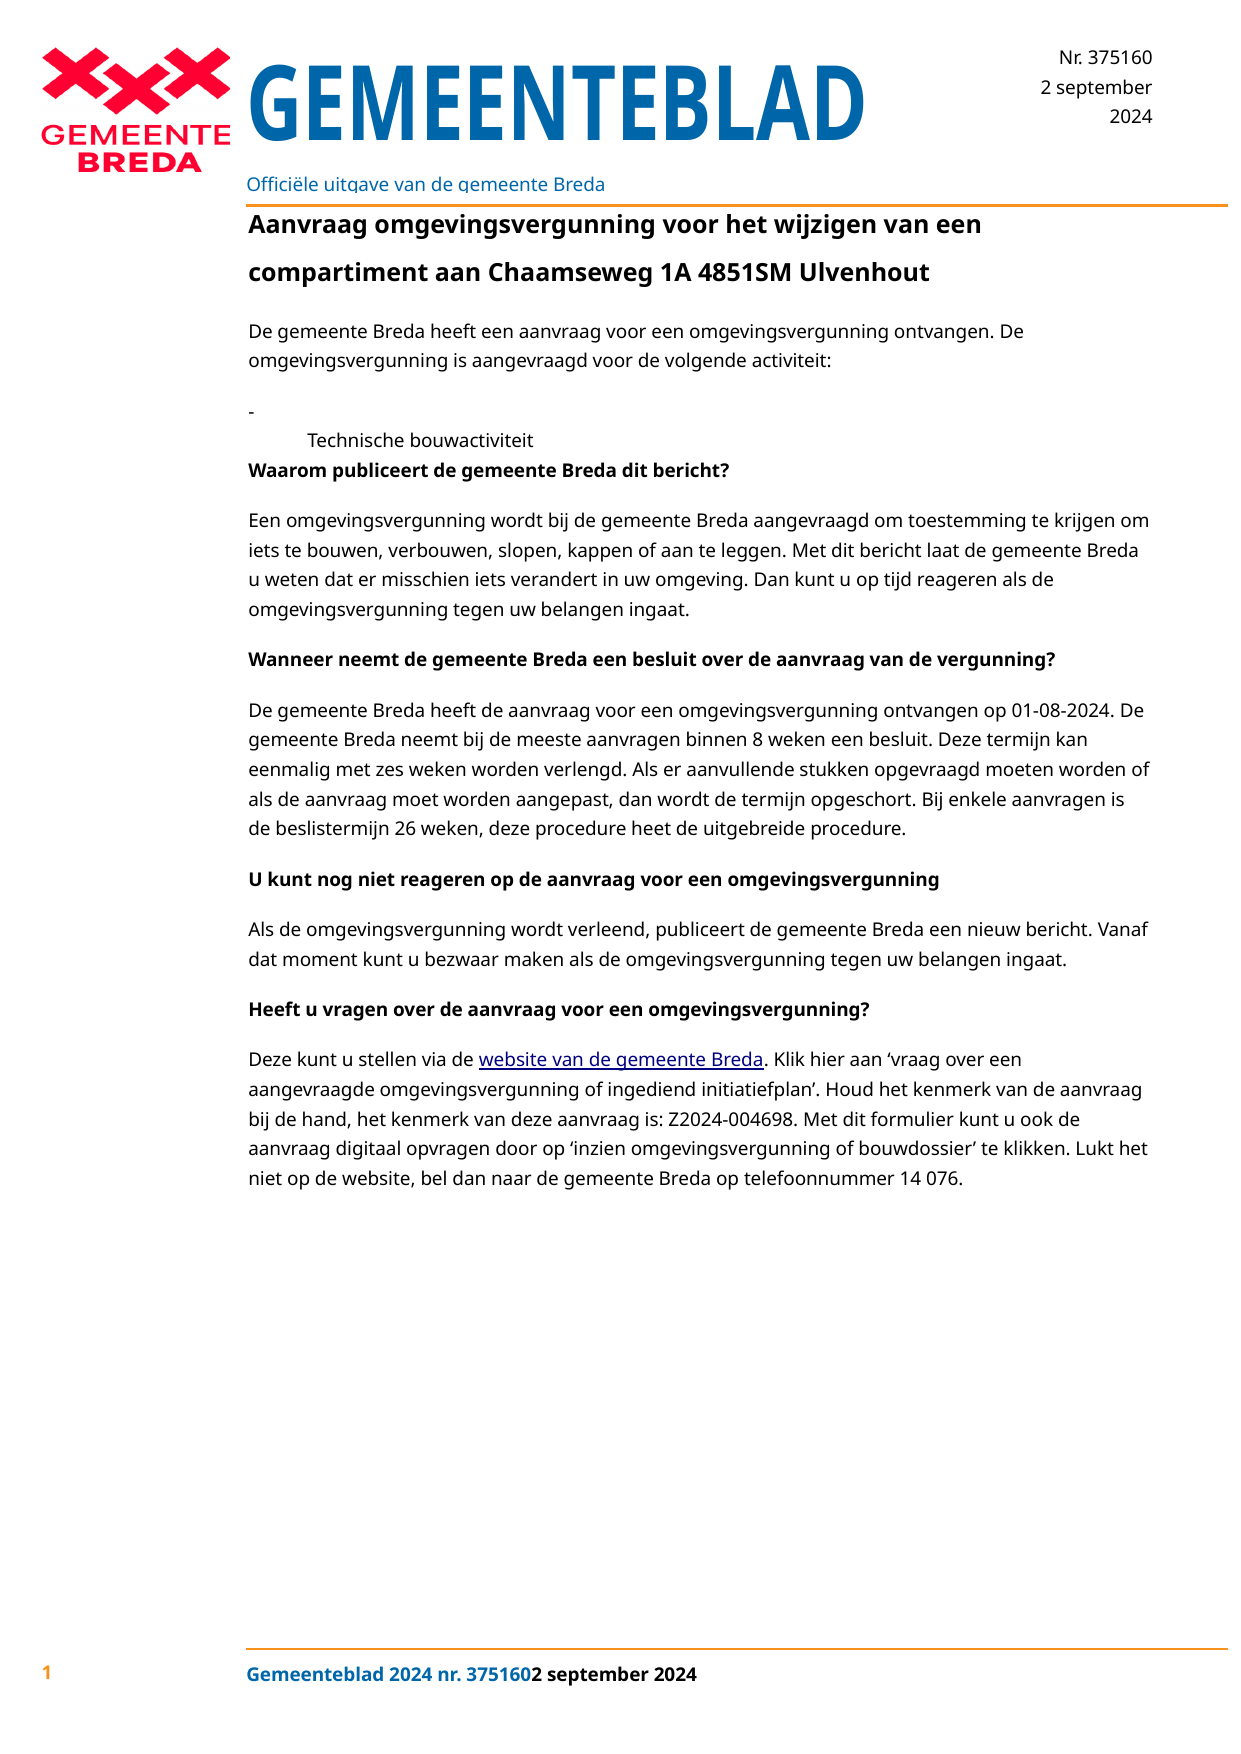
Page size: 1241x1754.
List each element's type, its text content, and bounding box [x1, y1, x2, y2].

text Een omgevingsvergunning wordt bij de gemeente Breda aangevraagd om toestemming te krijgen om iets te bouwen, verbouwen, slopen, kappen of aan te leggen. Met dit bericht laat de gemeente Breda u weten dat er misschien iets verandert in uw omgeving. Dan kunt u op tijd reageren als de omgevingsvergunning tegen uw belangen ingaat. [248, 507, 1152, 622]
text U kunt nog niet reageren op de aanvraag voor een omgevingsvergunning [248, 866, 1152, 892]
text Deze kunt u stellen via de website van de gemeente Breda. Klik hier aan ‘vraag over een aangevraagde omgevingsvergunning of ingediend initiatiefplan’. Houd het kenmerk van de aanvraag bij de hand, het kenmerk van deze aanvraag is: Z2024-004698. Met dit formulier kunt u ook de aanvraag digitaal opvragen door op ‘inzien omgevingsvergunning of bouwdossier’ te klikken. Lukt het niet op de website, bel dan naar de gemeente Breda op telefoonnummer 14 076. [248, 1047, 1152, 1191]
list Technische bouwactiviteit [248, 427, 1152, 453]
text Wanneer neemt de gemeente Breda een besluit over de aanvraag van de vergunning? [248, 647, 1152, 672]
text Aanvraag omgevingsvergunning voor het wijzigen van een compartiment aan Chaamseweg 1A 4851SM Ulvenhout [248, 207, 1152, 288]
text De gemeente Breda heeft de aanvraag voor een omgevingsvergunning ontvangen op 01-08-2024. De gemeente Breda neemt bij de meeste aanvragen binnen 8 weken een besluit. Deze termijn kan eenmalig met zes weken worden verlengd. Als er aanvullende stukken opgevraagd moeten worden of als de aanvraag moet worden aangepast, dan wordt de termijn opgeschort. Bij enkele aanvragen is de beslistermijn 26 weken, deze procedure heet de uitgebreide procedure. [248, 697, 1152, 841]
text Waarom publiceert de gemeente Breda dit bericht? [248, 457, 1152, 483]
picture [41, 47, 231, 172]
text De gemeente Breda heeft een aanvraag voor een omgevingsvergunning ontvangen. De omgevingsvergunning is aangevraagd voor de volgende activiteit: [248, 318, 1152, 373]
text Heeft u vragen over de aanvraag voor een omgevingsvergunning? [248, 996, 1152, 1022]
text Als de omgevingsvergunning wordt verleend, publiceert de gemeente Breda een nieuw bericht. Vanaf dat moment kunt u bezwaar maken als de omgevingsvergunning tegen uw belangen ingaat. [248, 916, 1152, 972]
